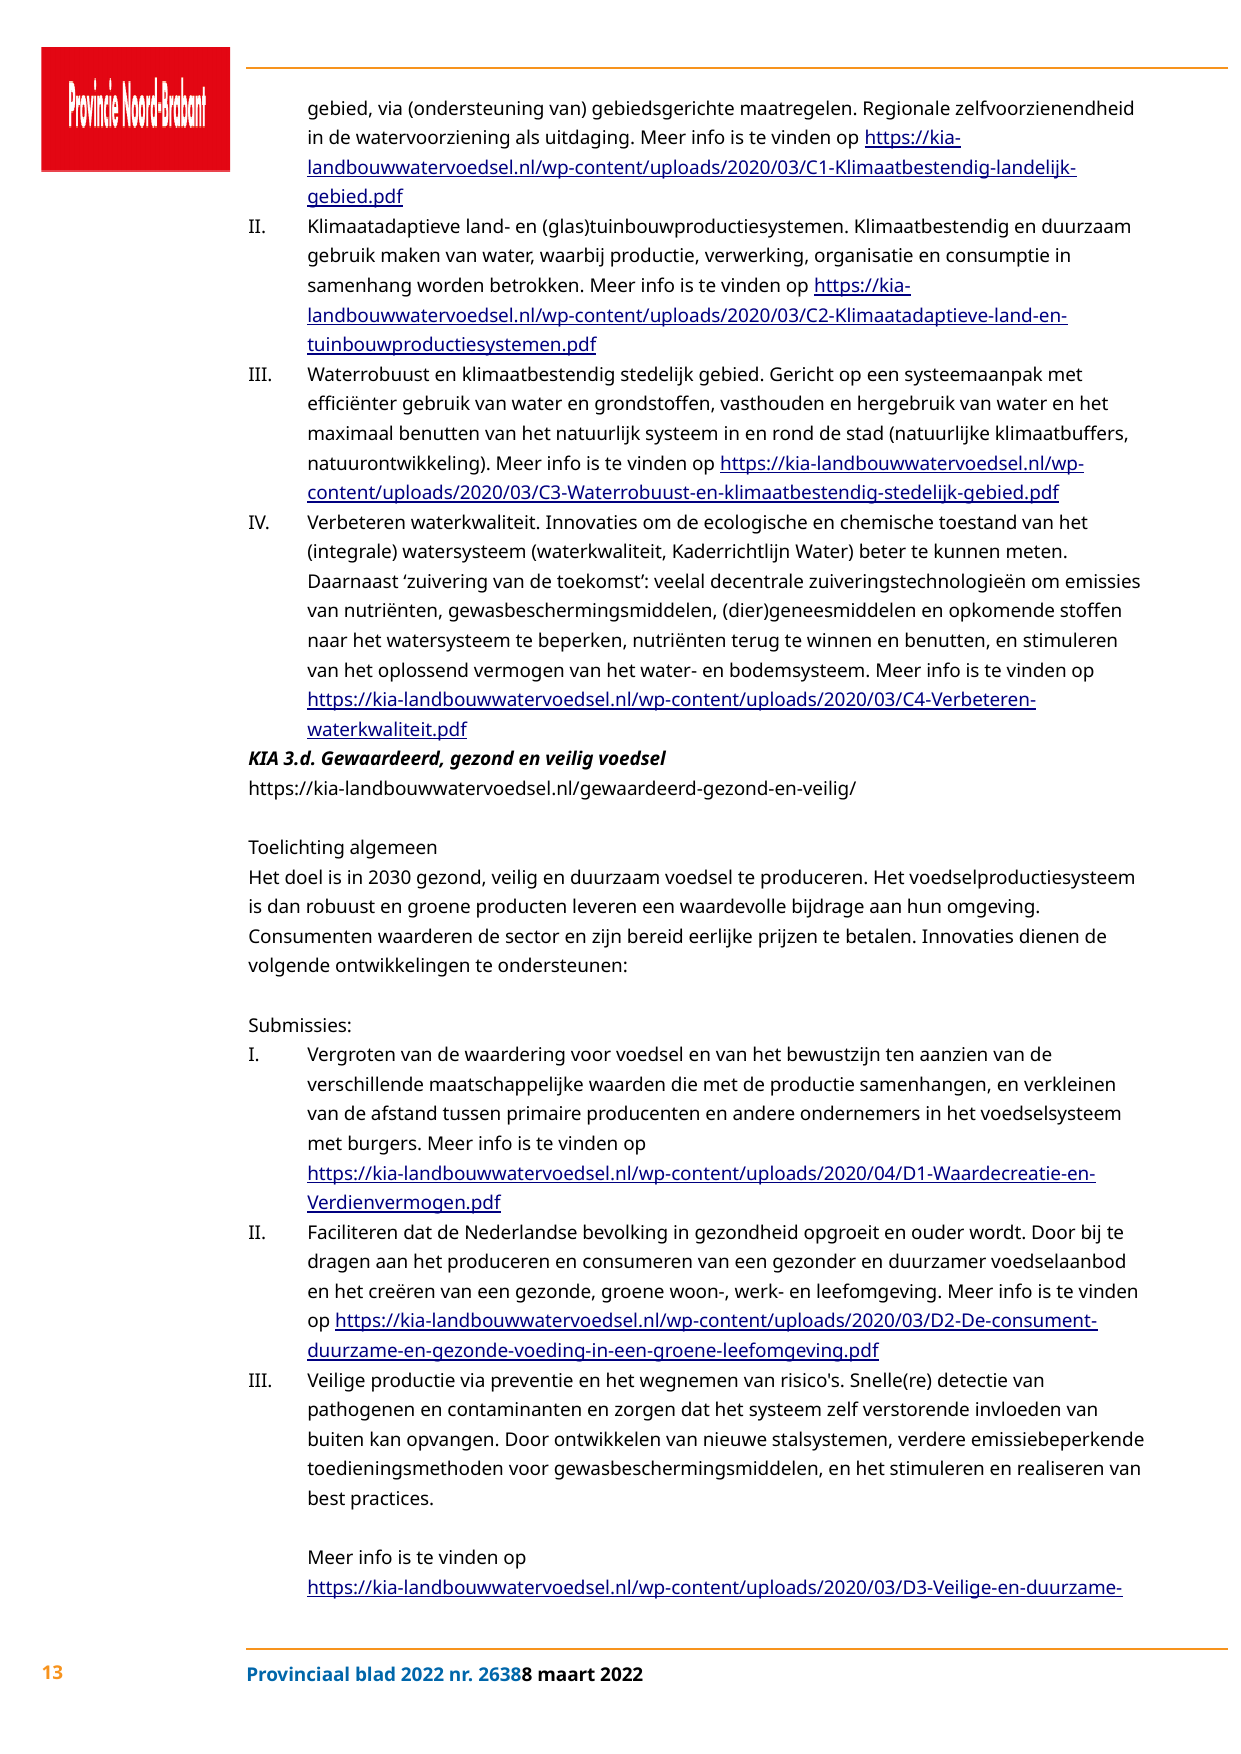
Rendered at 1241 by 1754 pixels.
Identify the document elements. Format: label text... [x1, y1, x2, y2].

list Veilige productie via preventie en het wegnemen van risico's. Snelle(re) detectie van pathogenen en contaminanten en zorgen dat het systeem zelf verstorende invloeden van buiten kan opvangen. Door ontwikkelen van nieuwe stalsystemen, verdere emissiebeperkende toedieningsmethoden voor gewasbeschermingsmiddelen, en het stimuleren en realiseren van best practices. [248, 1367, 1152, 1511]
text Submissies: [248, 1012, 1152, 1038]
list Vergroten van de waardering voor voedsel en van het bewustzijn ten aanzien van de verschillende maatschappelijke waarden die met de productie samenhangen, en verkleinen van de afstand tussen primaire producenten en andere ondernemers in het voedselsysteem met burgers. Meer info is te vinden op https://kia-landbouwwatervoedsel.nl/wp-content/uploads/2020/04/D1-Waardecreatie-en-Verdienvermogen.pdf [248, 1041, 1152, 1215]
text Toelichting algemeen [248, 834, 1152, 860]
picture [41, 47, 231, 172]
list Waterrobuust en klimaatbestendig stedelijk gebied. Gericht op een systeemaanpak met efficiënter gebruik van water en grondstoffen, vasthouden en hergebruik van water en het maximaal benutten van het natuurlijk systeem in en rond de stad (natuurlijke klimaatbuffers, natuurontwikkeling). Meer info is te vinden op https://kia-landbouwwatervoedsel.nl/wp-content/uploads/2020/03/C3-Waterrobuust-en-klimaatbestendig-stedelijk-gebied.pdf [248, 361, 1152, 505]
list Meer info is te vinden op https://kia-landbouwwatervoedsel.nl/wp-content/uploads/2020/03/D3-Veilige-en-duurzame- [248, 1544, 1152, 1600]
list gebied, via (ondersteuning van) gebiedsgerichte maatregelen. Regionale zelfvoorzienendheid in de watervoorziening als uitdaging. Meer info is te vinden op https://kia-landbouwwatervoedsel.nl/wp-content/uploads/2020/03/C1-Klimaatbestendig-landelijk-gebied.pdf [248, 95, 1152, 209]
text KIA 3.d. Gewaardeerd, gezond en veilig voedsel [248, 746, 1152, 771]
list Verbeteren waterkwaliteit. Innovaties om de ecologische en chemische toestand van het (integrale) watersysteem (waterkwaliteit, Kaderrichtlijn Water) beter te kunnen meten. Daarnaast ‘zuivering van de toekomst’: veelal decentrale zuiveringstechnologieën om emissies van nutriënten, gewasbeschermingsmiddelen, (dier)geneesmiddelen en opkomende stoffen naar het watersysteem te beperken, nutriënten terug te winnen en benutten, en stimuleren van het oplossend vermogen van het water- en bodemsysteem. Meer info is te vinden op https://kia-landbouwwatervoedsel.nl/wp-content/uploads/2020/03/C4-Verbeteren-waterkwaliteit.pdf [248, 509, 1152, 742]
list Klimaatadaptieve land- en (glas)tuinbouwproductiesystemen. Klimaatbestendig en duurzaam gebruik maken van water, waarbij productie, verwerking, organisatie en consumptie in samenhang worden betrokken. Meer info is te vinden op https://kia-landbouwwatervoedsel.nl/wp-content/uploads/2020/03/C2-Klimaatadaptieve-land-en-tuinbouwproductiesystemen.pdf [248, 213, 1152, 357]
text Het doel is in 2030 gezond, veilig en duurzaam voedsel te produceren. Het voedselproductiesysteem is dan robuust en groene producten leveren een waardevolle bijdrage aan hun omgeving. Consumenten waarderen de sector en zijn bereid eerlijke prijzen te betalen. Innovaties dienen de volgende ontwikkelingen te ondersteunen: [248, 864, 1152, 978]
text https://kia-landbouwwatervoedsel.nl/gewaardeerd-gezond-en-veilig/ [248, 775, 1152, 801]
list Faciliteren dat de Nederlandse bevolking in gezondheid opgroeit en ouder wordt. Door bij te dragen aan het produceren en consumeren van een gezonder en duurzamer voedselaanbod en het creëren van een gezonde, groene woon-, werk- en leefomgeving. Meer info is te vinden op https://kia-landbouwwatervoedsel.nl/wp-content/uploads/2020/03/D2-De-consument-duurzame-en-gezonde-voeding-in-een-groene-leefomgeving.pdf [248, 1219, 1152, 1363]
